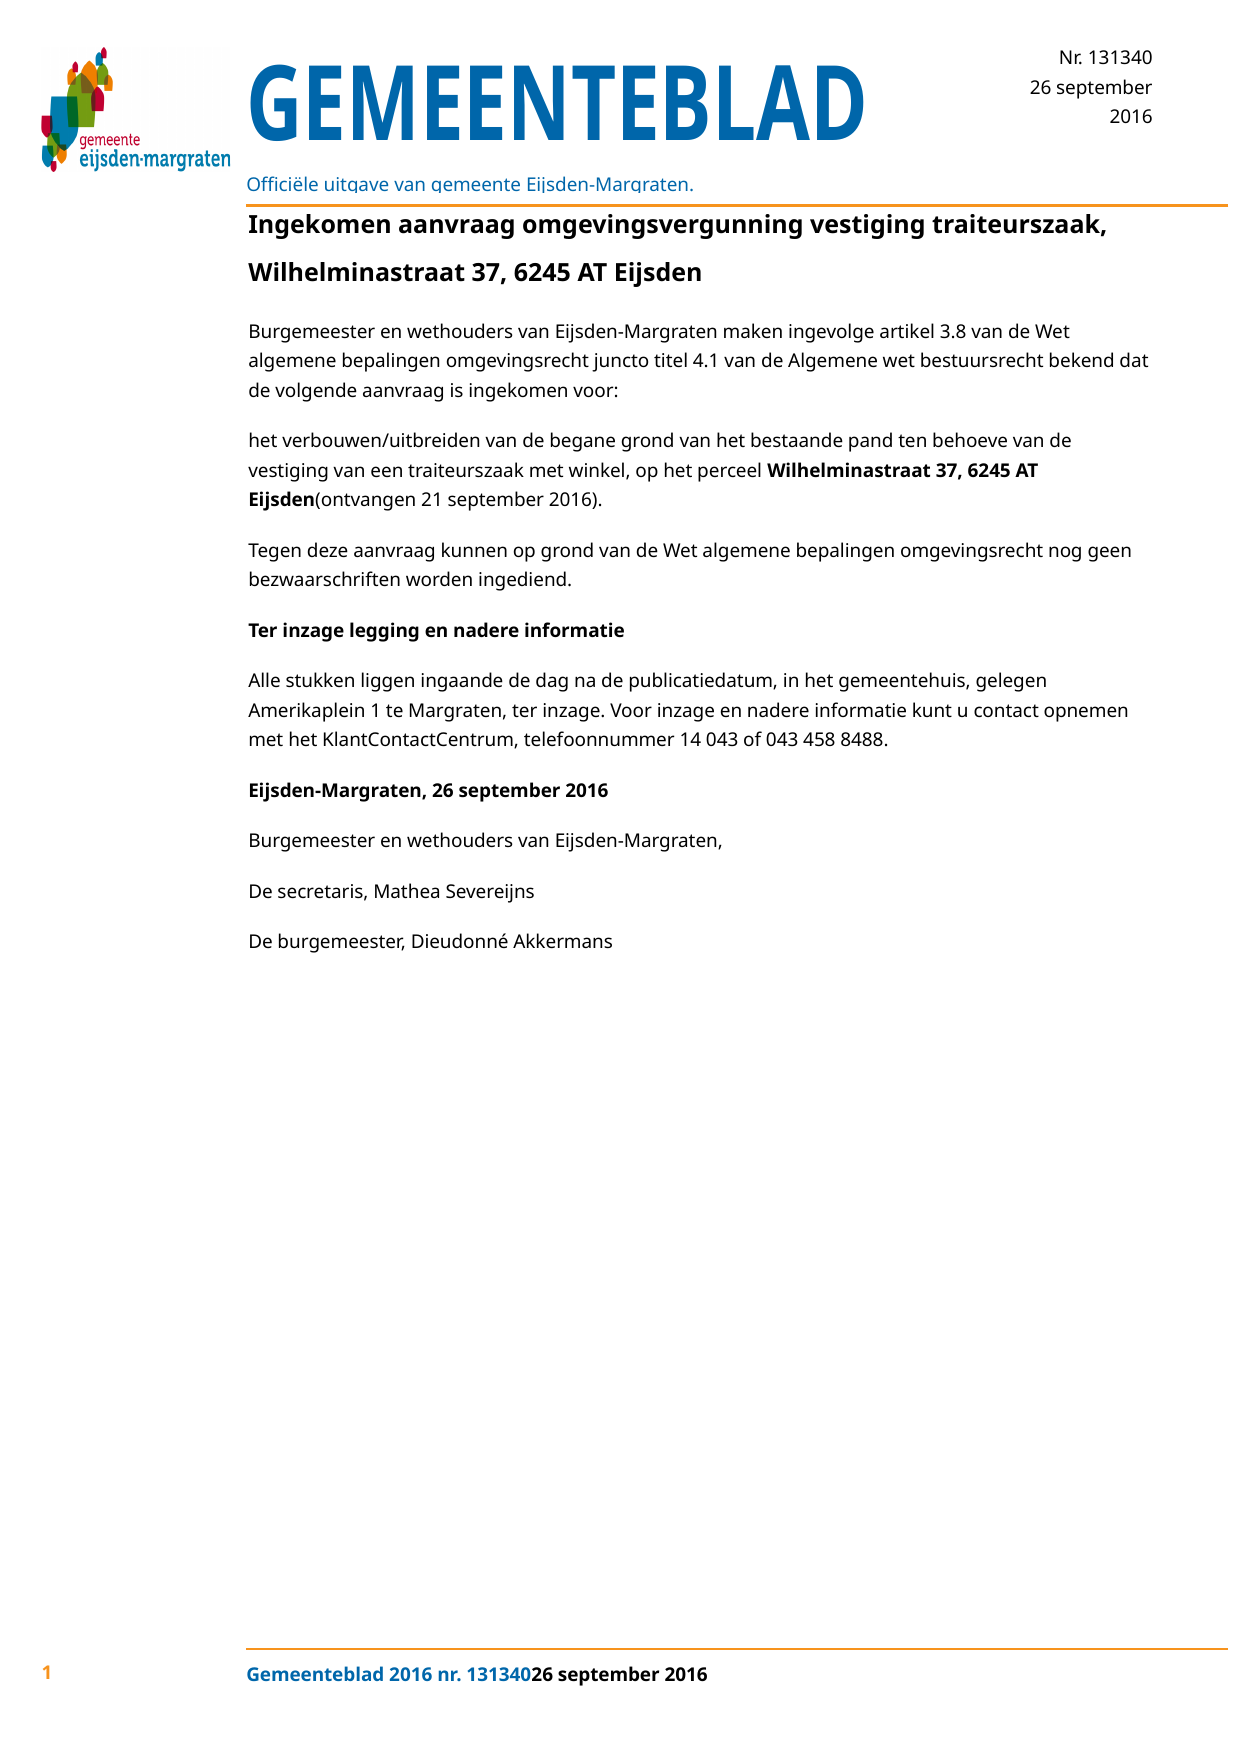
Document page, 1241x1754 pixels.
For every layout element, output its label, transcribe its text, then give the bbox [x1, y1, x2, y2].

picture [41, 47, 231, 172]
text Ter inzage legging en nadere informatie [248, 617, 1152, 643]
text het verbouwen/uitbreiden van de begane grond van het bestaande pand ten behoeve van de vestiging van een traiteurszaak met winkel, op het perceel Wilhelminastraat 37, 6245 AT Eijsden(ontvangen 21 september 2016). [248, 427, 1152, 512]
text Eijsden-Margraten, 26 september 2016 [248, 777, 1152, 803]
text De secretaris, Mathea Severeijns [248, 878, 1152, 904]
text De burgemeester, Dieudonné Akkermans [248, 928, 1152, 954]
text Burgemeester en wethouders van Eijsden-Margraten maken ingevolge artikel 3.8 van de Wet algemene bepalingen omgevingsrecht juncto titel 4.1 van de Algemene wet bestuursrecht bekend dat de volgende aanvraag is ingekomen voor: [248, 318, 1152, 403]
text Tegen deze aanvraag kunnen op grond van de Wet algemene bepalingen omgevingsrecht nog geen bezwaarschriften worden ingediend. [248, 537, 1152, 592]
text Alle stukken liggen ingaande de dag na de publicatiedatum, in het gemeentehuis, gelegen Amerikaplein 1 te Margraten, ter inzage. Voor inzage en nadere informatie kunt u contact opnemen met het KlantContactCentrum, telefoonnummer 14 043 of 043 458 8488. [248, 667, 1152, 752]
text Burgemeester en wethouders van Eijsden-Margraten, [248, 827, 1152, 853]
text Ingekomen aanvraag omgevingsvergunning vestiging traiteurszaak, Wilhelminastraat 37, 6245 AT Eijsden [248, 207, 1152, 288]
